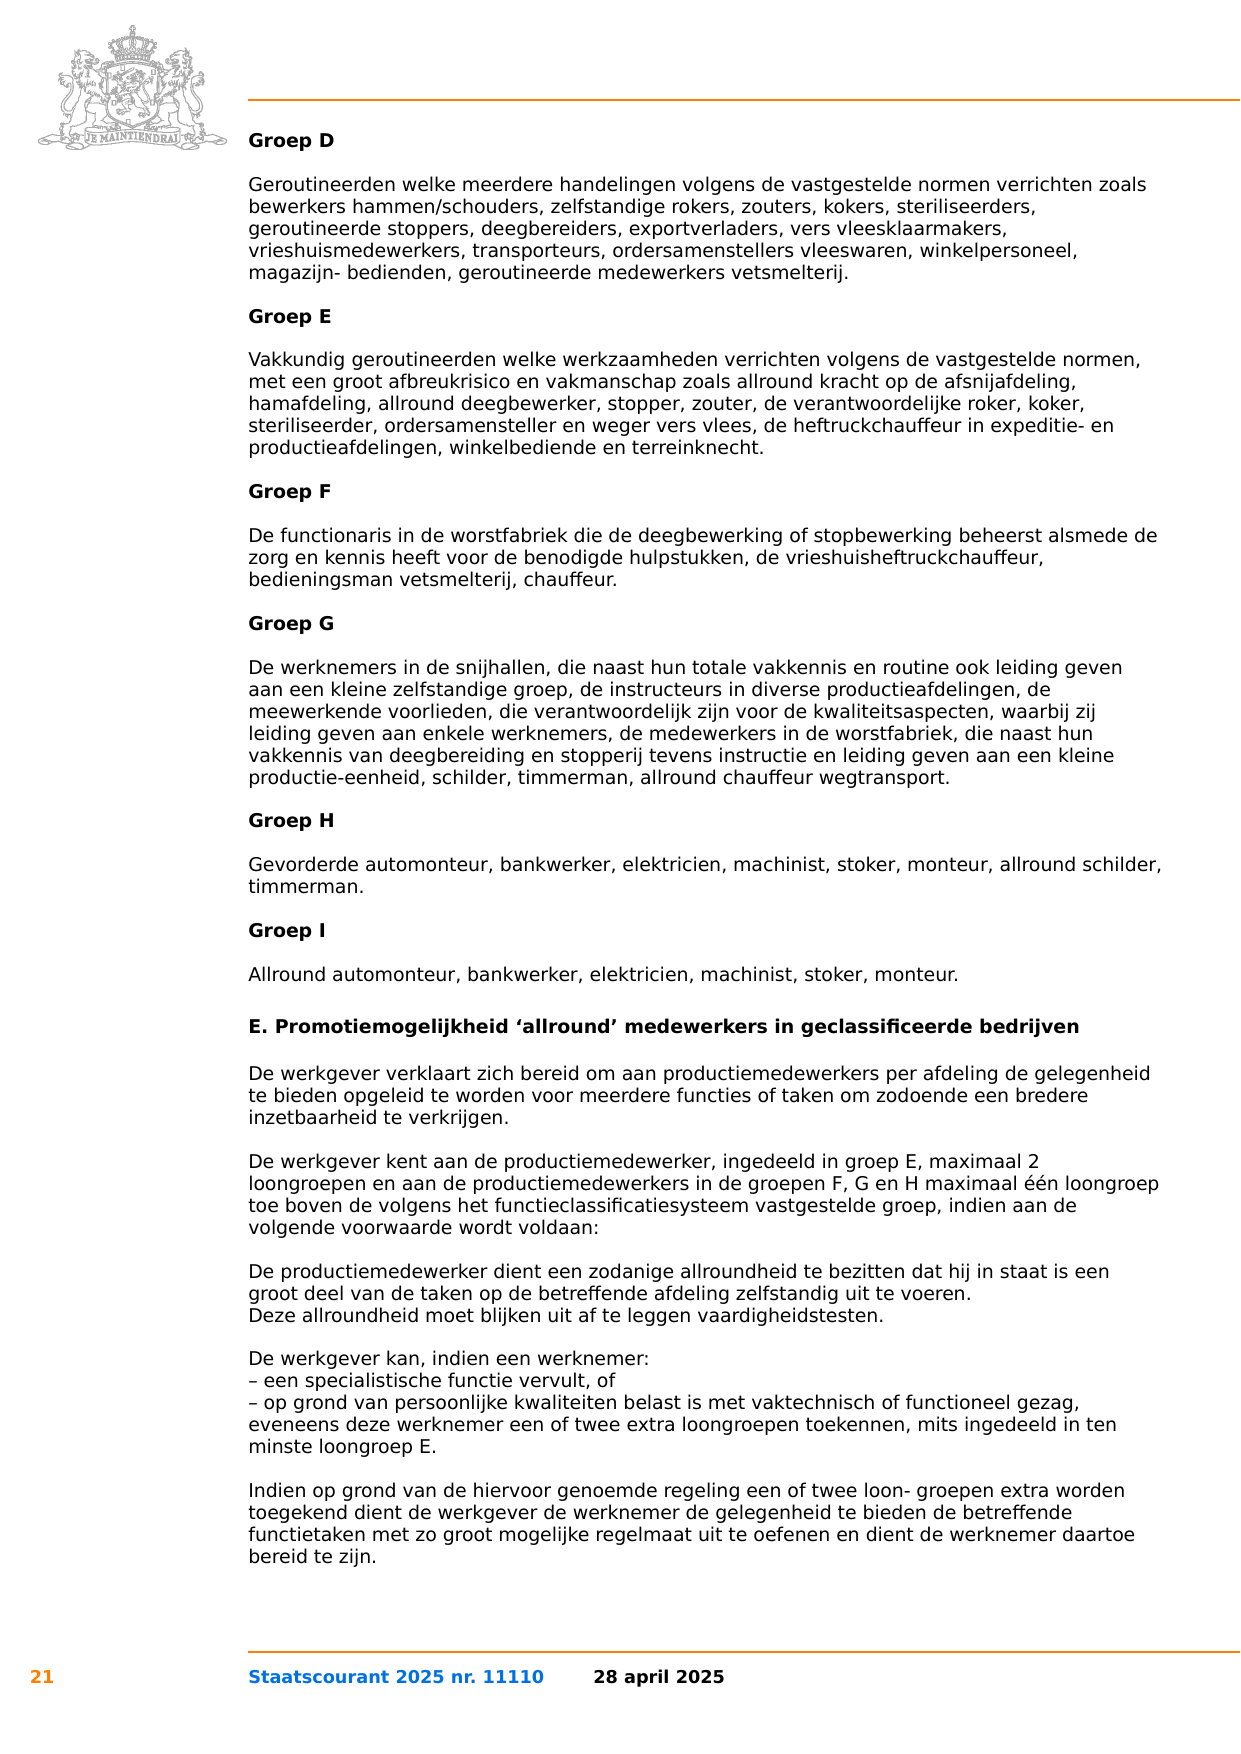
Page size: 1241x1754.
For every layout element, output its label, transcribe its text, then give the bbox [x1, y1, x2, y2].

text Geroutineerden welke meerdere handelingen volgens de vastgestelde normen verrichten zoals bewerkers hammen/schouders, zelfstandige rokers, zouters, kokers, steriliseerders, geroutineerde stoppers, deegbereiders, exportverladers, vers vleesklaarmakers, vrieshuismedewerkers, transporteurs, ordersamenstellers vleeswaren, winkelpersoneel, magazijn- bedienden, geroutineerde medewerkers vetsmelterij. [248, 174, 1163, 284]
subtitle Groep F [248, 481, 1163, 503]
subtitle Groep I [248, 920, 1163, 942]
text Deze allroundheid moet blijken uit af te leggen vaardigheidstesten. [248, 1304, 1163, 1326]
text De werknemers in de snijhallen, die naast hun totale vakkennis en routine ook leiding geven aan een kleine zelfstandige groep, de instructeurs in diverse productieafdelingen, de meewerkende voorlieden, die verantwoordelijk zijn voor de kwaliteitsaspecten, waarbij zij leiding geven aan enkele werknemers, de medewerkers in de worstfabriek, die naast hun vakkennis van deegbereiding en stopperij tevens instructie en leiding geven aan een kleine productie-eenheid, schilder, timmerman, allround chauffeur wegtransport. [248, 657, 1163, 788]
text Indien op grond van de hiervoor genoemde regeling een of twee loon- groepen extra worden toegekend dient de werkgever de werknemer de gelegenheid te bieden de betreffende functietaken met zo groot mogelijke regelmaat uit te oefenen en dient de werknemer daartoe bereid te zijn. [248, 1480, 1163, 1568]
subtitle Groep H [248, 810, 1163, 832]
text Vakkundig geroutineerden welke werkzaamheden verrichten volgens de vastgestelde normen, met een groot afbreukrisico en vakmanschap zoals allround kracht op de afsnijafdeling, hamafdeling, allround deegbewerker, stopper, zouter, de verantwoordelijke roker, koker, steriliseerder, ordersamensteller en weger vers vlees, de heftruckchauffeur in expeditie- en productieafdelingen, winkelbediende en terreinknecht. [248, 349, 1163, 459]
text – een specialistische functie vervult, of [248, 1370, 1163, 1392]
text – op grond van persoonlijke kwaliteiten belast is met vaktechnisch of functioneel gezag, eveneens deze werknemer een of twee extra loongroepen toekennen, mits ingedeeld in ten minste loongroep E. [248, 1392, 1163, 1458]
text De productiemedewerker dient een zodanige allroundheid te bezitten dat hij in staat is een groot deel van de taken op de betreffende afdeling zelfstandig uit te voeren. [248, 1261, 1163, 1304]
subtitle Groep D [248, 130, 1163, 152]
text De functionaris in de worstfabriek die de deegbewerking of stopbewerking beheerst alsmede de zorg en kennis heeft voor de benodigde hulpstukken, de vrieshuisheftruckchauffeur, bedieningsman vetsmelterij, chauffeur. [248, 525, 1163, 591]
text De werkgever kan, indien een werknemer: [248, 1348, 1163, 1370]
picture [38, 25, 227, 150]
subtitle Groep G [248, 613, 1163, 635]
text Gevorderde automonteur, bankwerker, elektricien, machinist, stoker, monteur, allround schilder, timmerman. [248, 854, 1163, 898]
subtitle Groep E [248, 306, 1163, 327]
text Allround automonteur, bankwerker, elektricien, machinist, stoker, monteur. [248, 964, 1163, 986]
text De werkgever kent aan de productiemedewerker, ingedeeld in groep E, maximaal 2 loongroepen en aan de productiemedewerkers in de groepen F, G en H maximaal één loongroep toe boven de volgens het functieclassificatiesysteem vastgestelde groep, indien aan de volgende voorwaarde wordt voldaan: [248, 1151, 1163, 1239]
subtitle E. Promotiemogelijkheid ‘allround’ medewerkers in geclassificeerde bedrijven [248, 1016, 1163, 1038]
text De werkgever verklaart zich bereid om aan productiemedewerkers per afdeling de gelegenheid te bieden opgeleid te worden voor meerdere functies of taken om zodoende een bredere inzetbaarheid te verkrijgen. [248, 1063, 1163, 1129]
